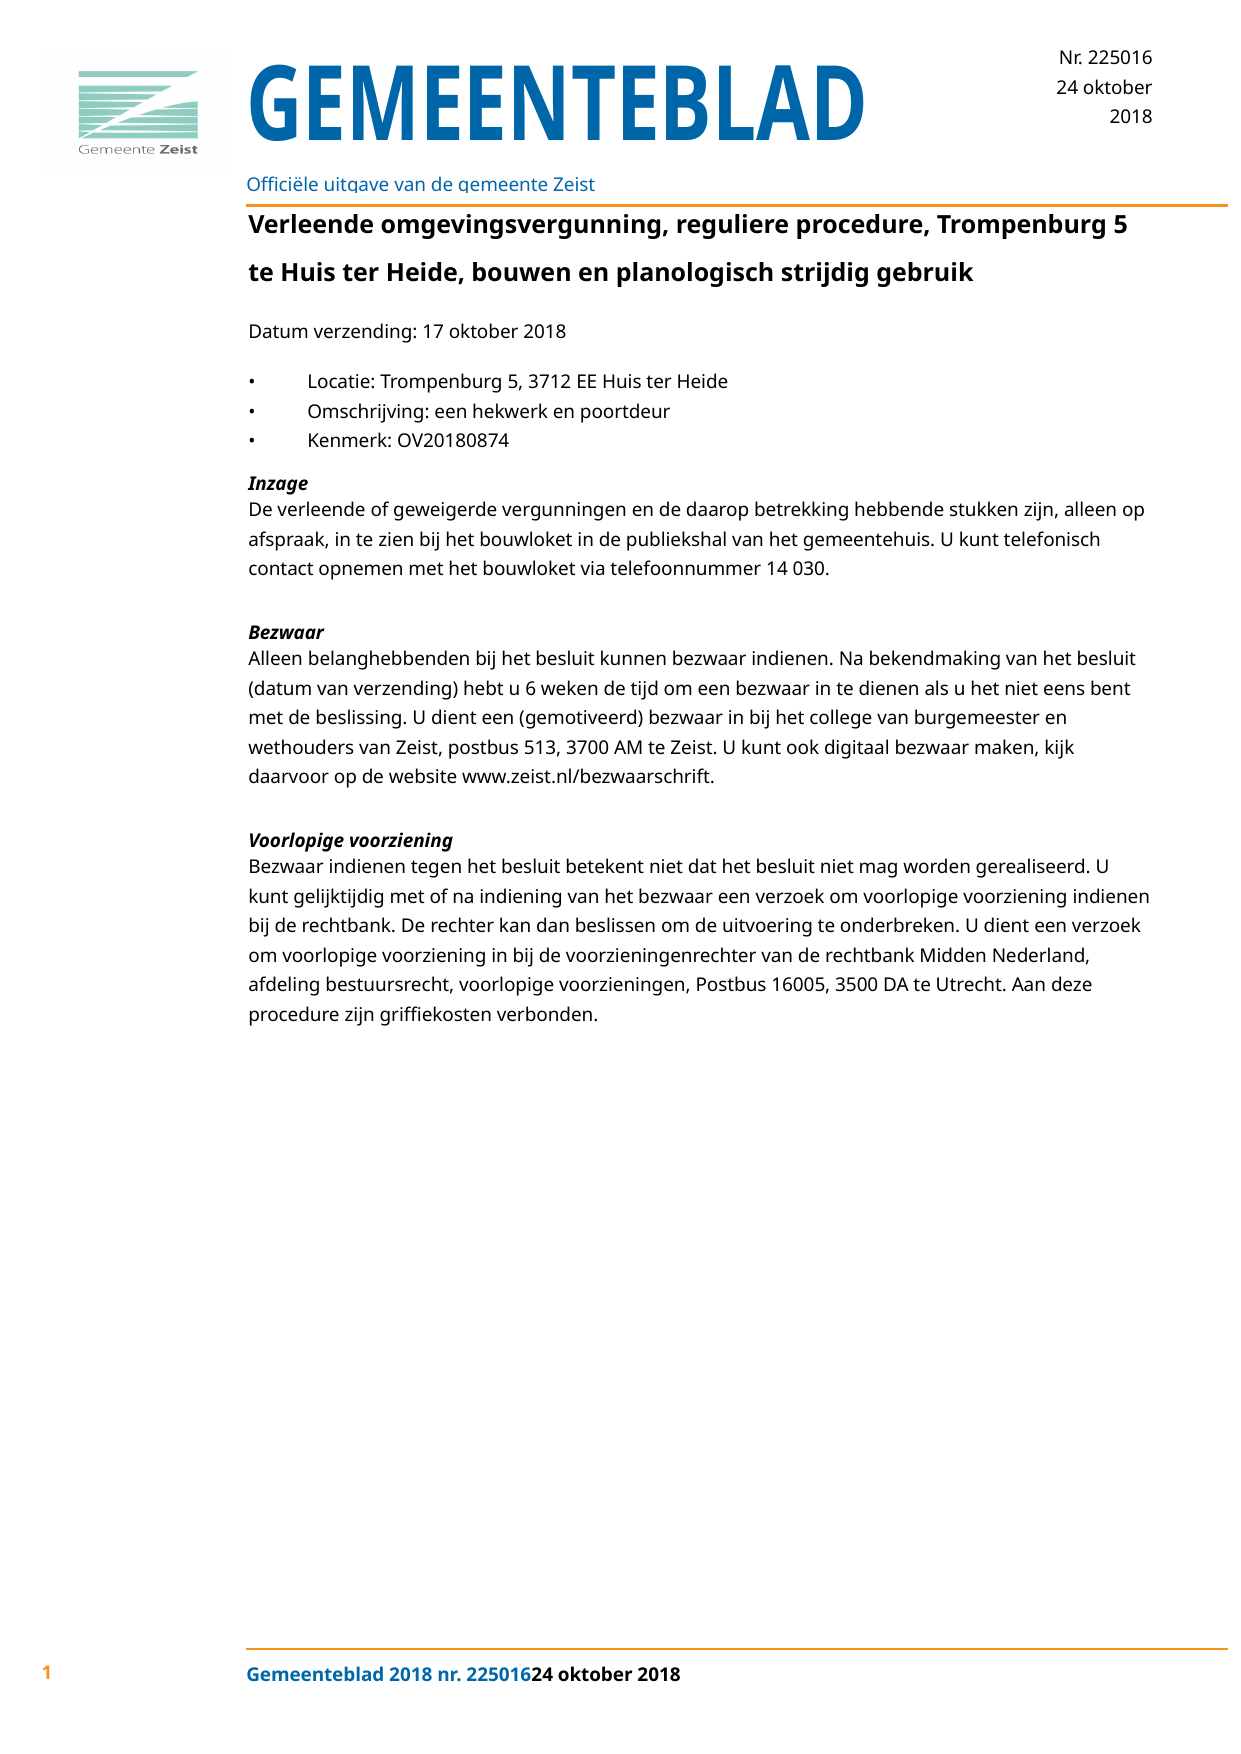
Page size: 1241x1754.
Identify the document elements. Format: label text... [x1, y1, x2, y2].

list Locatie: Trompenburg 5, 3712 EE Huis ter Heide [248, 368, 1152, 394]
text De verleende of geweigerde vergunningen en de daarop betrekking hebbende stukken zijn, alleen op afspraak, in te zien bij het bouwloket in de publiekshal van het gemeentehuis. U kunt telefonisch contact opnemen met het bouwloket via telefoonnummer 14 030. [248, 496, 1152, 581]
text Bezwaar [248, 619, 1152, 645]
list Omschrijving: een hekwerk en poortdeur [248, 398, 1152, 424]
text Datum verzending: 17 oktober 2018 [248, 318, 1152, 344]
text Verleende omgevingsvergunning, reguliere procedure, Trompenburg 5 te Huis ter Heide, bouwen en planologisch strijdig gebruik [248, 207, 1152, 288]
text Alleen belanghebbenden bij het besluit kunnen bezwaar indienen. Na bekendmaking van het besluit (datum van verzending) hebt u 6 weken de tijd om een bezwaar in te dienen als u het niet eens bent met de beslissing. U dient een (gemotiveerd) bezwaar in bij het college van burgemeester en wethouders van Zeist, postbus 513, 3700 AM te Zeist. U kunt ook digitaal bezwaar maken, kijk daarvoor op de website www.zeist.nl/bezwaarschrift. [248, 645, 1152, 789]
picture [41, 47, 231, 172]
text Voorlopige voorziening [248, 827, 1152, 853]
list Kenmerk: OV20180874 [248, 427, 1152, 453]
text Inzage [248, 471, 1152, 496]
text Bezwaar indienen tegen het besluit betekent niet dat het besluit niet mag worden gerealiseerd. U kunt gelijktijdig met of na indiening van het bezwaar een verzoek om voorlopige voorziening indienen bij de rechtbank. De rechter kan dan beslissen om de uitvoering te onderbreken. U dient een verzoek om voorlopige voorziening in bij de voorzieningenrechter van de rechtbank Midden Nederland, afdeling bestuursrecht, voorlopige voorzieningen, Postbus 16005, 3500 DA te Utrecht. Aan deze procedure zijn griffiekosten verbonden. [248, 853, 1152, 1027]
